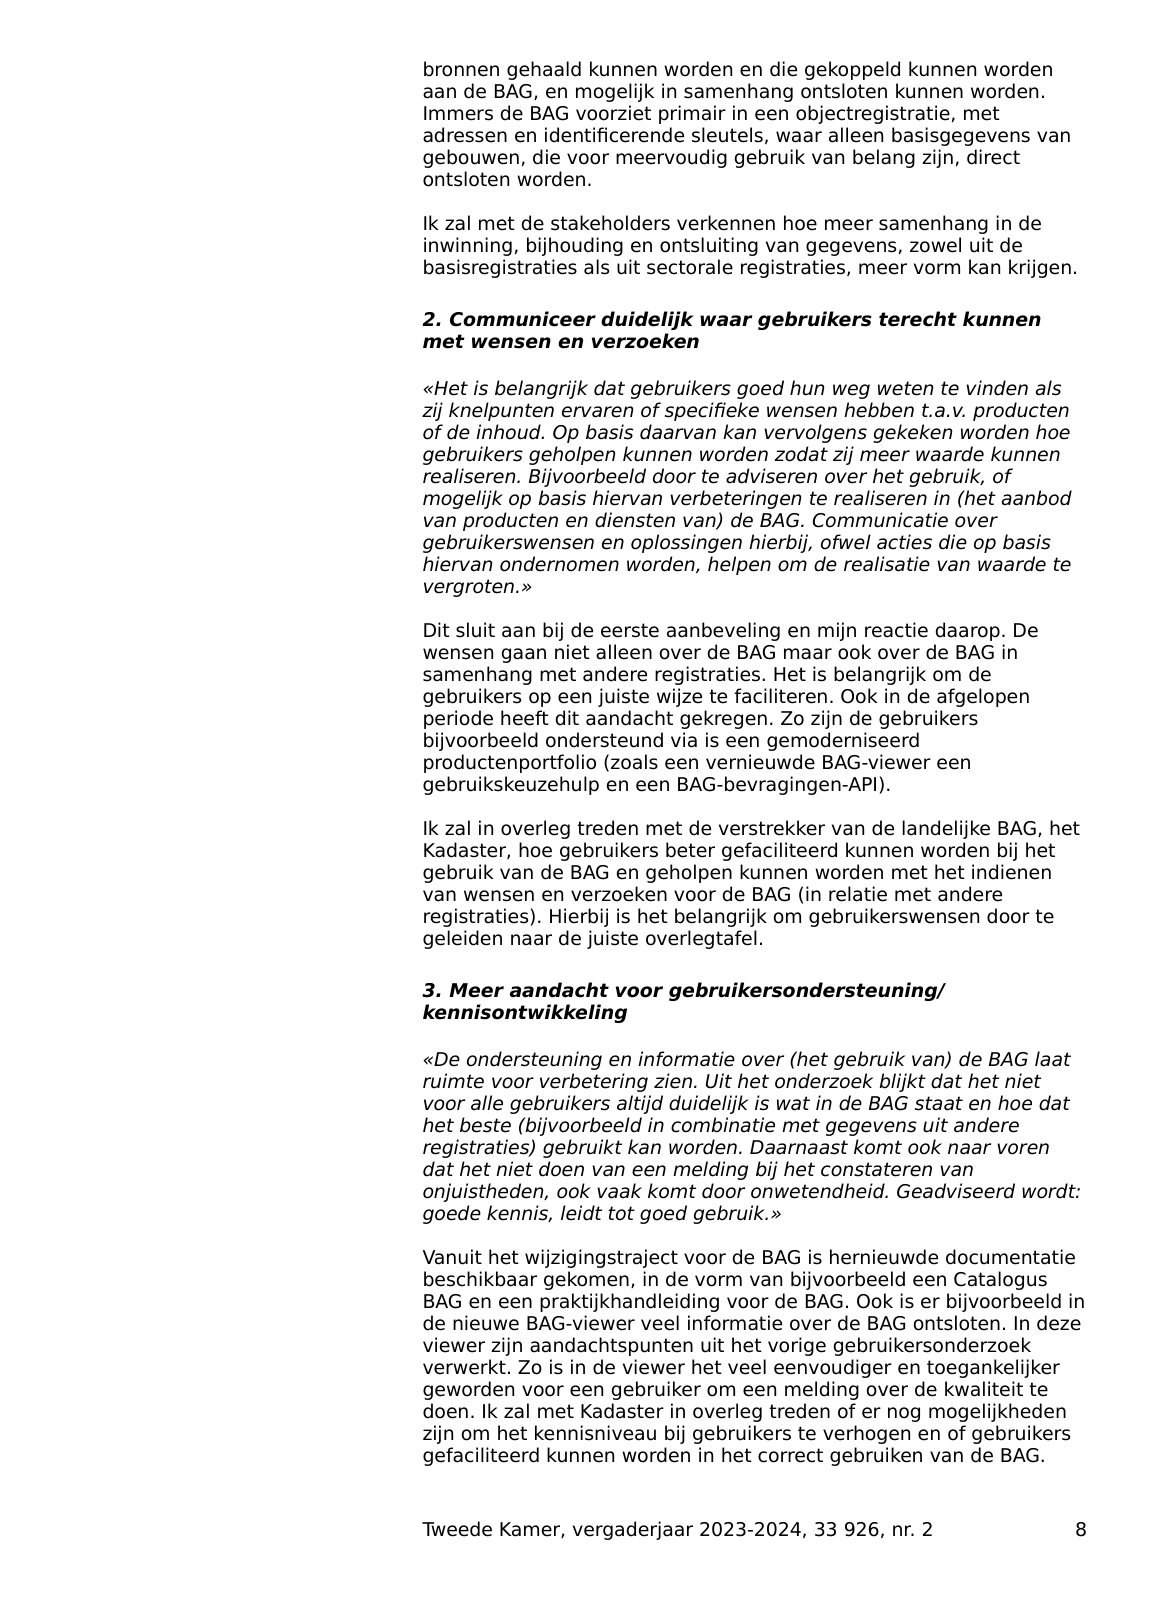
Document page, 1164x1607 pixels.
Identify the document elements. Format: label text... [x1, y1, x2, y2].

subtitle «De ondersteuning en informatie over (het gebruik van) de BAG laat ruimte voor verbetering zien. Uit het onderzoek blijkt dat het niet voor alle gebruikers altijd duidelijk is wat in de BAG staat en hoe dat het beste (bijvoorbeeld in combinatie met gegevens uit andere registraties) gebruikt kan worden. Daarnaast komt ook naar voren dat het niet doen van een melding bij het constateren van onjuistheden, ook vaak komt door onwetendheid. Geadviseerd wordt: goede kennis, leidt tot goed gebruik.» [422, 1049, 1087, 1225]
text Vanuit het wijzigingstraject voor de BAG is hernieuwde documentatie beschikbaar gekomen, in de vorm van bijvoorbeeld een Catalogus BAG en een praktijkhandleiding voor de BAG. Ook is er bijvoorbeeld in de nieuwe BAG-viewer veel informatie over de BAG ontsloten. In deze viewer zijn aandachtspunten uit het vorige gebruikersonderzoek verwerkt. Zo is in de viewer het veel eenvoudiger en toegankelijker geworden voor een gebruiker om een melding over de kwaliteit te doen. Ik zal met Kadaster in overleg treden of er nog mogelijkheden zijn om het kennisniveau bij gebruikers te verhogen en of gebruikers gefaciliteerd kunnen worden in het correct gebruiken van de BAG. [422, 1247, 1087, 1467]
text Ik zal in overleg treden met de verstrekker van de landelijke BAG, het Kadaster, hoe gebruikers beter gefaciliteerd kunnen worden bij het gebruik van de BAG en geholpen kunnen worden met het indienen van wensen en verzoeken voor de BAG (in relatie met andere registraties). Hierbij is het belangrijk om gebruikerswensen door te geleiden naar de juiste overlegtafel. [422, 818, 1087, 950]
subtitle «Het is belangrijk dat gebruikers goed hun weg weten te vinden als zij knelpunten ervaren of specifieke wensen hebben t.a.v. producten of de inhoud. Op basis daarvan kan vervolgens gekeken worden hoe gebruikers geholpen kunnen worden zodat zij meer waarde kunnen realiseren. Bijvoorbeeld door te adviseren over het gebruik, of mogelijk op basis hiervan verbeteringen te realiseren in (het aanbod van producten en diensten van) de BAG. Communicatie over gebruikerswensen en oplossingen hierbij, ofwel acties die op basis hiervan ondernomen worden, helpen om de realisatie van waarde te vergroten.» [422, 378, 1087, 598]
subtitle 2. Communiceer duidelijk waar gebruikers terecht kunnen met wensen en verzoeken [422, 309, 1087, 353]
text Dit sluit aan bij de eerste aanbeveling en mijn reactie daarop. De wensen gaan niet alleen over de BAG maar ook over de BAG in samenhang met andere registraties. Het is belangrijk om de gebruikers op een juiste wijze te faciliteren. Ook in de afgelopen periode heeft dit aandacht gekregen. Zo zijn de gebruikers bijvoorbeeld ondersteund via is een gemoderniseerd productenportfolio (zoals een vernieuwde BAG-viewer een gebruikskeuzehulp en een BAG-bevragingen-API). [422, 620, 1087, 796]
text bronnen gehaald kunnen worden en die gekoppeld kunnen worden aan de BAG, en mogelijk in samenhang ontsloten kunnen worden. Immers de BAG voorziet primair in een objectregistratie, met adressen en identificerende sleutels, waar alleen basisgegevens van gebouwen, die voor meervoudig gebruik van belang zijn, direct ontsloten worden. [422, 59, 1087, 191]
text Ik zal met de stakeholders verkennen hoe meer samenhang in de inwinning, bijhouding en ontsluiting van gegevens, zowel uit de basisregistraties als uit sectorale registraties, meer vorm kan krijgen. [422, 213, 1087, 279]
subtitle 3. Meer aandacht voor gebruikersondersteuning/ kennisontwikkeling [422, 980, 1087, 1024]
